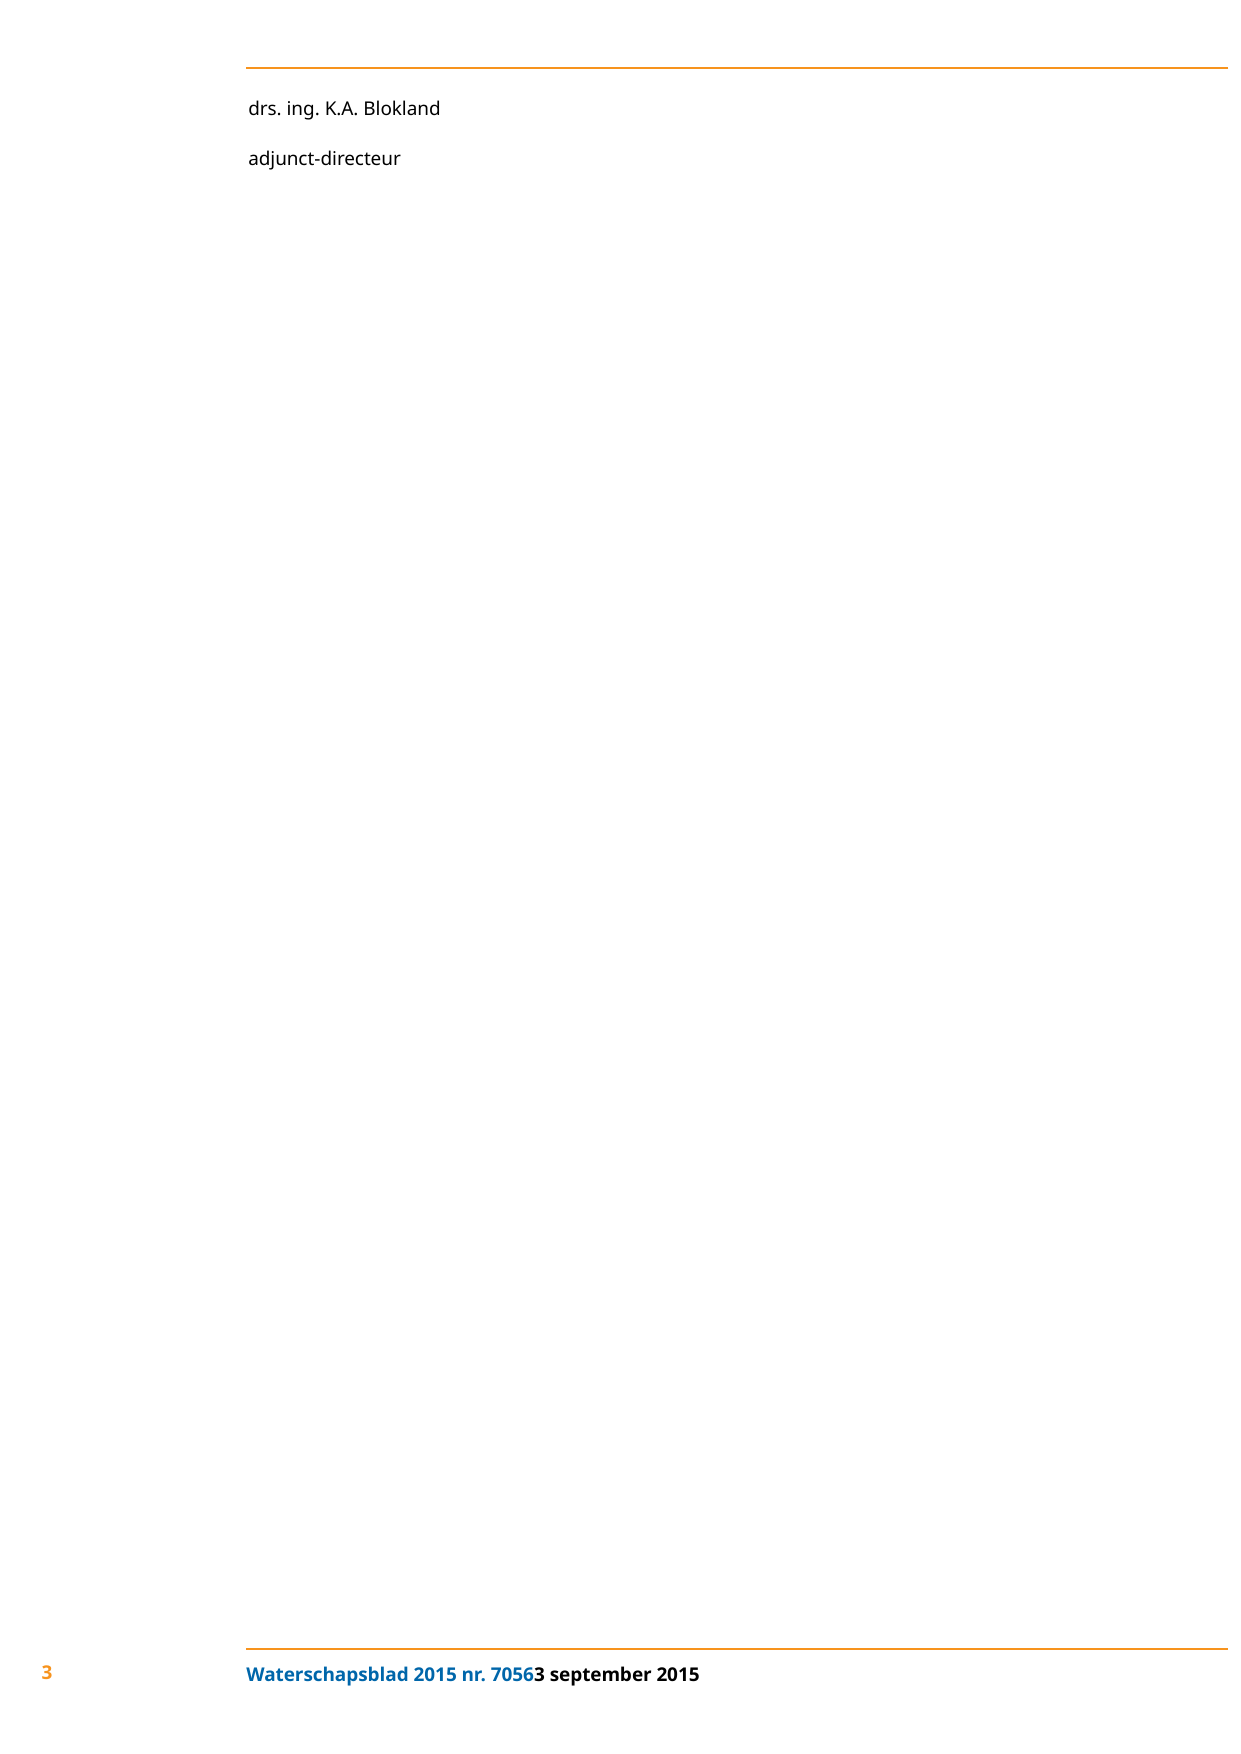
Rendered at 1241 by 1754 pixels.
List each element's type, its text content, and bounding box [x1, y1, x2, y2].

picture [41, 47, 231, 172]
text adjunct-directeur [248, 145, 1152, 171]
text drs. ing. K.A. Blokland [248, 95, 1152, 121]
